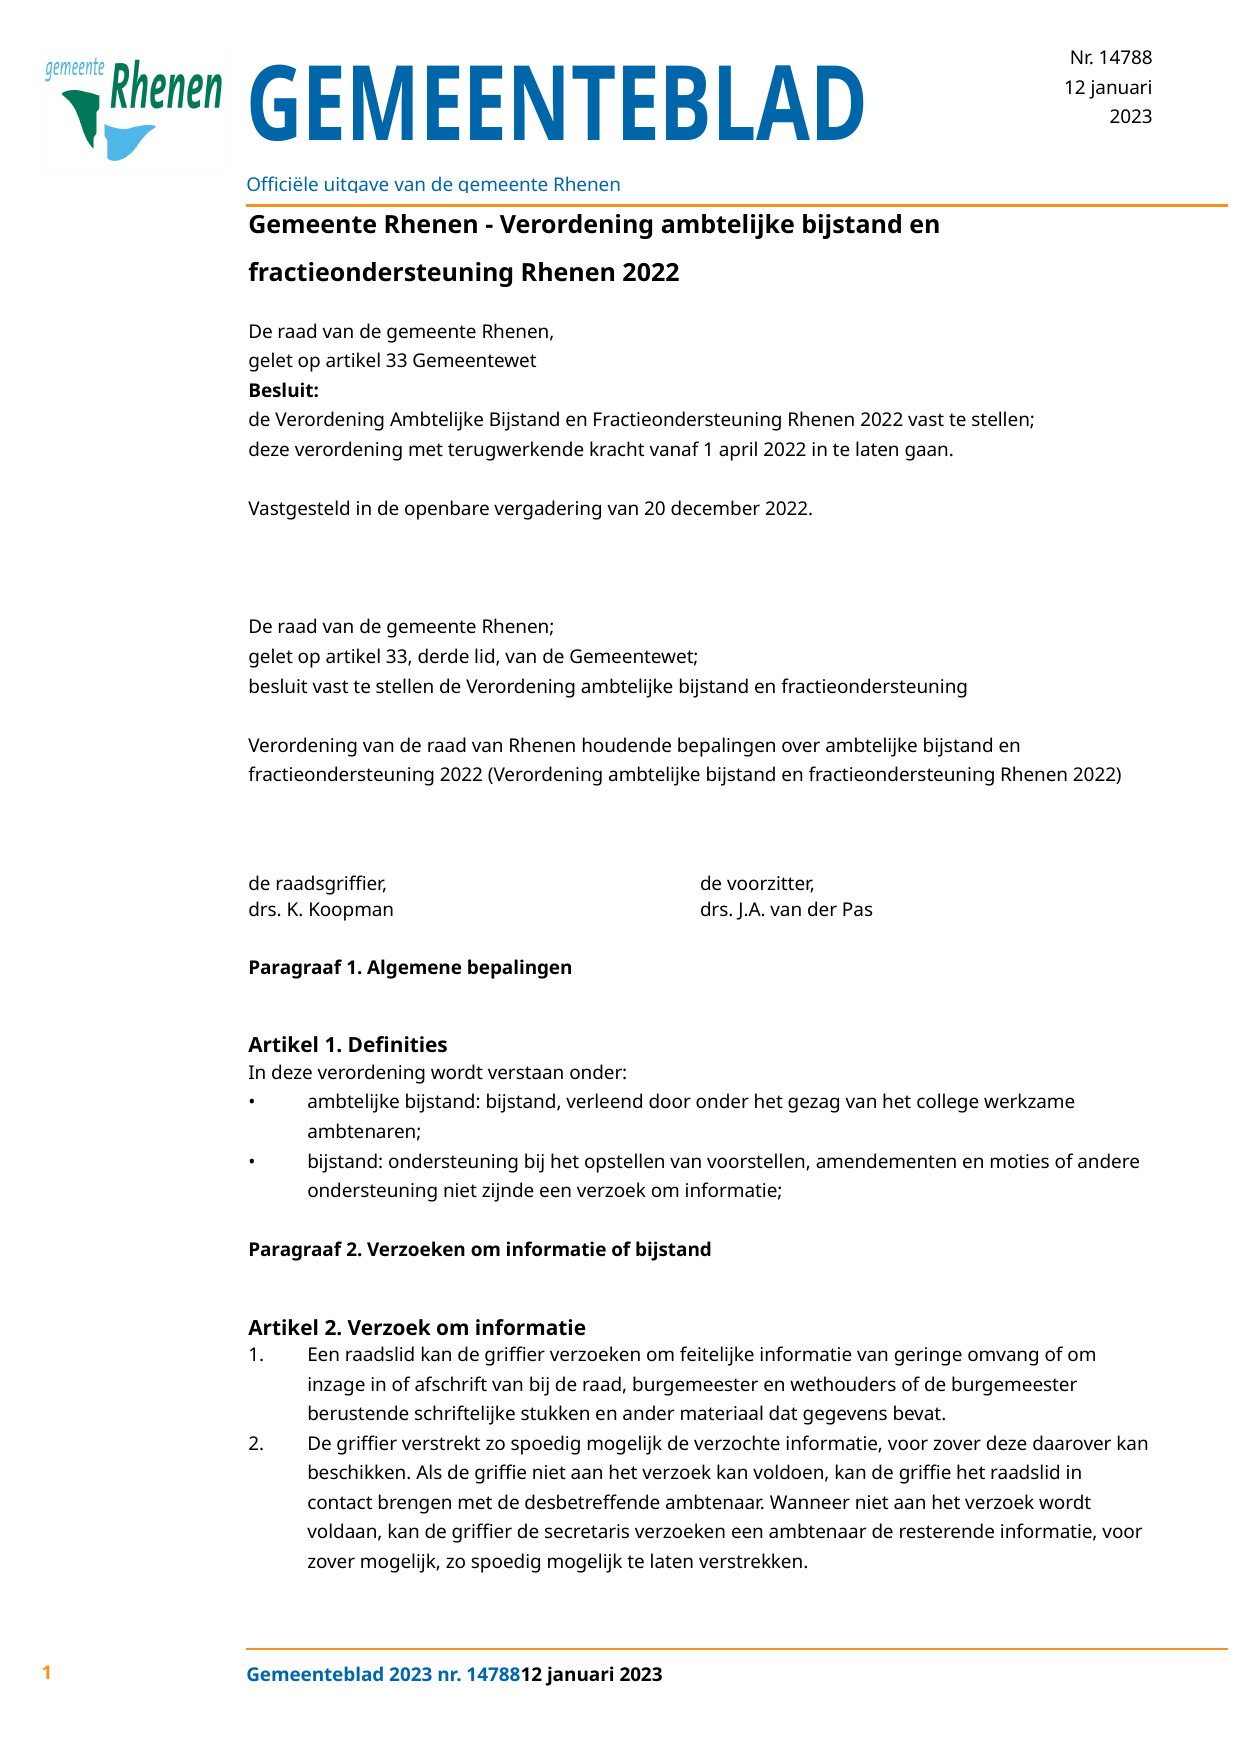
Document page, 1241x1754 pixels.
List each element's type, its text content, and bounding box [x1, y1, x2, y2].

text besluit vast te stellen de Verordening ambtelijke bijstand en fractieondersteuning [248, 673, 1152, 699]
text Vastgesteld in de openbare vergadering van 20 december 2022. [248, 495, 1152, 521]
text gelet op artikel 33 Gemeentewet [248, 347, 1152, 373]
table_cell drs. K. Koopman [248, 896, 700, 922]
text Verordening van de raad van Rhenen houdende bepalingen over ambtelijke bijstand en fractieondersteuning 2022 (Verordening ambtelijke bijstand en fractieondersteuning Rhenen 2022) [248, 732, 1152, 787]
table_cell drs. J.A. van der Pas [700, 896, 1152, 922]
text Artikel 1. Definities [248, 1031, 1152, 1059]
text Besluit: [248, 377, 1152, 403]
text deze verordening met terugwerkende kracht vanaf 1 april 2022 in te laten gaan. [248, 436, 1152, 462]
text De raad van de gemeente Rhenen; [248, 614, 1152, 639]
text de Verordening Ambtelijke Bijstand en Fractieondersteuning Rhenen 2022 vast te stellen; [248, 407, 1152, 432]
picture [41, 47, 231, 172]
list bijstand: ondersteuning bij het opstellen van voorstellen, amendementen en moties of andere ondersteuning niet zijnde een verzoek om informatie; [248, 1148, 1152, 1203]
text Paragraaf 1. Algemene bepalingen [248, 954, 1152, 980]
text Paragraaf 2. Verzoeken om informatie of bijstand [248, 1237, 1152, 1262]
list De griffier verstrekt zo spoedig mogelijk de verzochte informatie, voor zover deze daarover kan beschikken. Als de griffie niet aan het verzoek kan voldoen, kan de griffie het raadslid in contact brengen met de desbetreffende ambtenaar. Wanneer niet aan het verzoek wordt voldaan, kan de griffier de secretaris verzoeken een ambtenaar de resterende informatie, voor zover mogelijk, zo spoedig mogelijk te laten verstrekken. [248, 1430, 1152, 1574]
list Een raadslid kan de griffier verzoeken om feitelijke informatie van geringe omvang of om inzage in of afschrift van bij de raad, burgemeester en wethouders of de burgemeester berustende schriftelijke stukken en ander materiaal dat gegevens bevat. [248, 1341, 1152, 1426]
table_header de voorzitter, [700, 870, 1152, 896]
table_header de raadsgriffier, [248, 870, 700, 896]
list ambtelijke bijstand: bijstand, verleend door onder het gezag van het college werkzame ambtenaren; [248, 1089, 1152, 1144]
text Artikel 2. Verzoek om informatie [248, 1313, 1152, 1341]
text In deze verordening wordt verstaan onder: [248, 1059, 1152, 1085]
text De raad van de gemeente Rhenen, [248, 318, 1152, 344]
text gelet op artikel 33, derde lid, van de Gemeentewet; [248, 643, 1152, 669]
text Gemeente Rhenen - Verordening ambtelijke bijstand en fractieondersteuning Rhenen 2022 [248, 207, 1152, 288]
